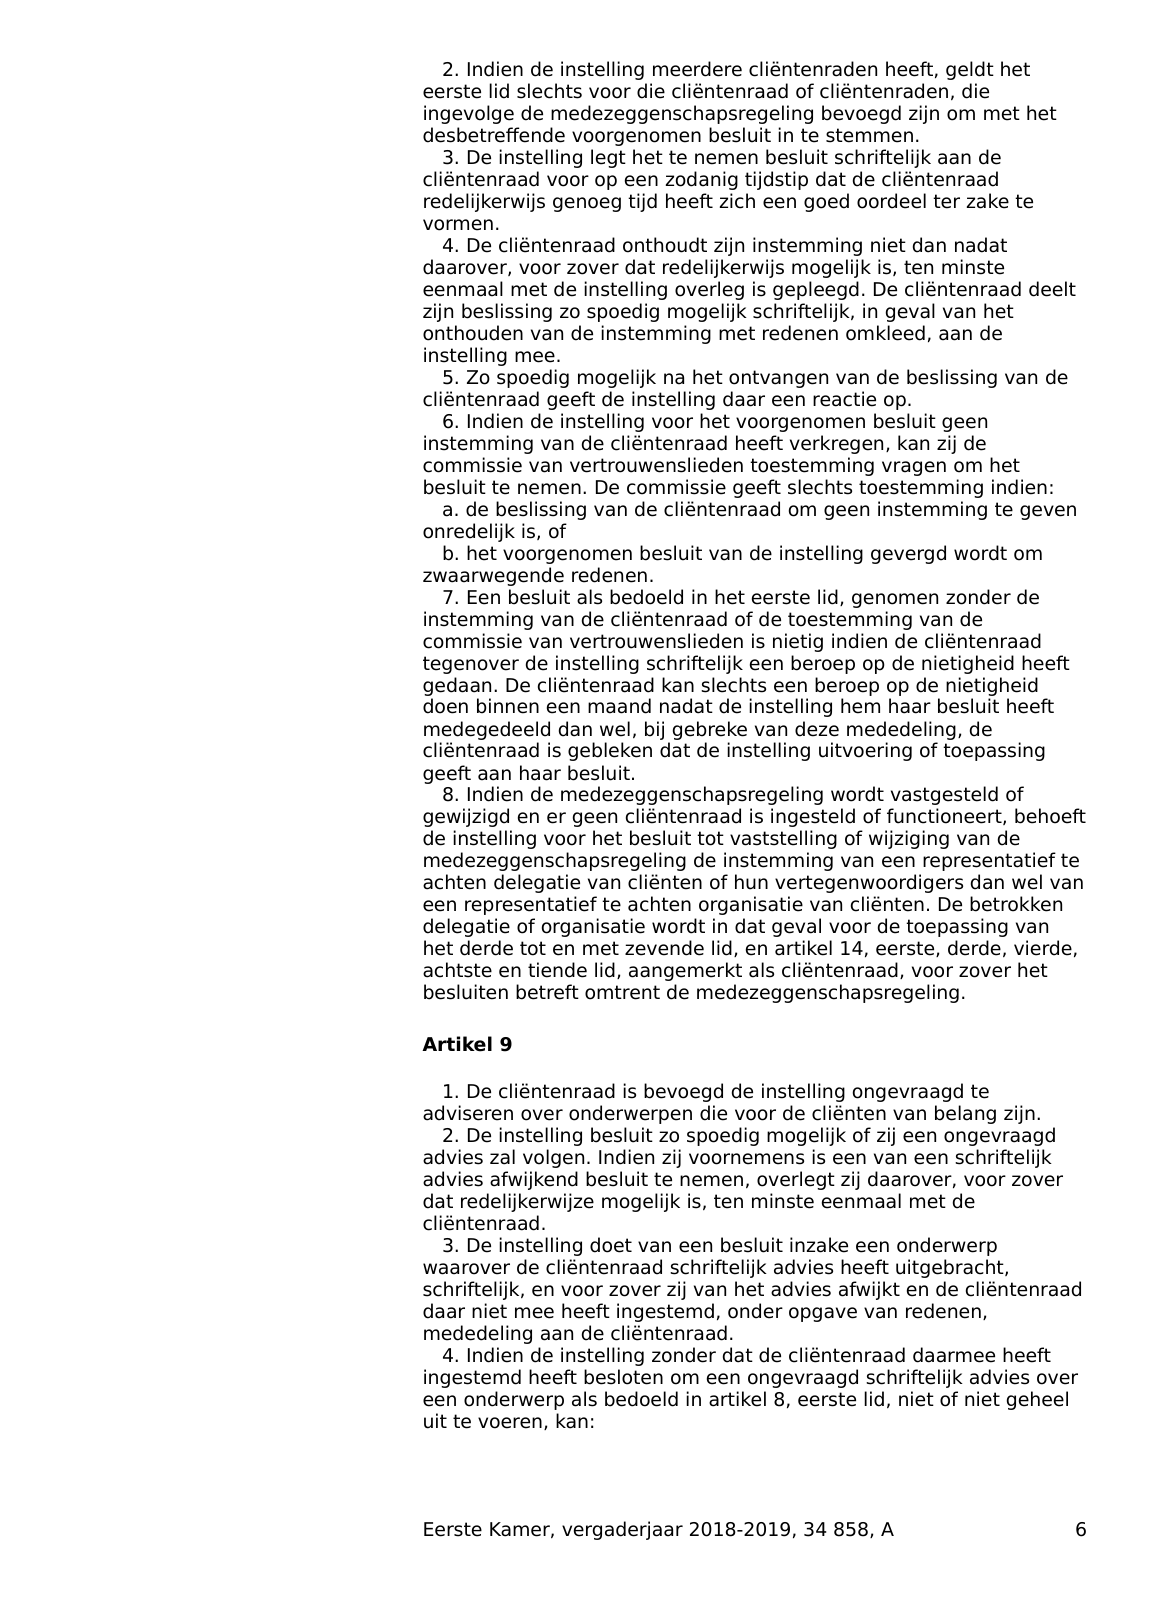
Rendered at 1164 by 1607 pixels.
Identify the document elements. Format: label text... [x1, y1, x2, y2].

text a. de beslissing van de cliëntenraad om geen instemming te geven onredelijk is, of [422, 499, 1087, 543]
text b. het voorgenomen besluit van de instelling gevergd wordt om zwaarwegende redenen. [422, 543, 1087, 587]
text 2. De instelling besluit zo spoedig mogelijk of zij een ongevraagd advies zal volgen. Indien zij voornemens is een van een schriftelijk advies afwijkend besluit te nemen, overlegt zij daarover, voor zover dat redelijkerwijze mogelijk is, ten minste eenmaal met de cliëntenraad. [422, 1125, 1087, 1235]
text 4. Indien de instelling zonder dat de cliëntenraad daarmee heeft ingestemd heeft besloten om een ongevraagd schriftelijk advies over een onderwerp als bedoeld in artikel 8, eerste lid, niet of niet geheel uit te voeren, kan: [422, 1345, 1087, 1433]
text 3. De instelling legt het te nemen besluit schriftelijk aan de cliëntenraad voor op een zodanig tijdstip dat de cliëntenraad redelijkerwijs genoeg tijd heeft zich een goed oordeel ter zake te vormen. [422, 147, 1087, 235]
text 2. Indien de instelling meerdere cliëntenraden heeft, geldt het eerste lid slechts voor die cliëntenraad of cliëntenraden, die ingevolge de medezeggenschapsregeling bevoegd zijn om met het desbetreffende voorgenomen besluit in te stemmen. [422, 59, 1087, 147]
text 6. Indien de instelling voor het voorgenomen besluit geen instemming van de cliëntenraad heeft verkregen, kan zij de commissie van vertrouwenslieden toestemming vragen om het besluit te nemen. De commissie geeft slechts toestemming indien: [422, 411, 1087, 499]
subtitle Artikel 9 [422, 1034, 1087, 1056]
text 7. Een besluit als bedoeld in het eerste lid, genomen zonder de instemming van de cliëntenraad of de toestemming van de commissie van vertrouwenslieden is nietig indien de cliëntenraad tegenover de instelling schriftelijk een beroep op de nietigheid heeft gedaan. De cliëntenraad kan slechts een beroep op de nietigheid doen binnen een maand nadat de instelling hem haar besluit heeft medegedeeld dan wel, bij gebreke van deze mededeling, de cliëntenraad is gebleken dat de instelling uitvoering of toepassing geeft aan haar besluit. [422, 587, 1087, 784]
text 3. De instelling doet van een besluit inzake een onderwerp waarover de cliëntenraad schriftelijk advies heeft uitgebracht, schriftelijk, en voor zover zij van het advies afwijkt en de cliëntenraad daar niet mee heeft ingestemd, onder opgave van redenen, mededeling aan de cliëntenraad. [422, 1235, 1087, 1345]
text 5. Zo spoedig mogelijk na het ontvangen van de beslissing van de cliëntenraad geeft de instelling daar een reactie op. [422, 367, 1087, 411]
text 8. Indien de medezeggenschapsregeling wordt vastgesteld of gewijzigd en er geen cliëntenraad is ingesteld of functioneert, behoeft de instelling voor het besluit tot vaststelling of wijziging van de medezeggenschapsregeling de instemming van een representatief te achten delegatie van cliënten of hun vertegenwoordigers dan wel van een representatief te achten organisatie van cliënten. De betrokken delegatie of organisatie wordt in dat geval voor de toepassing van het derde tot en met zevende lid, en artikel 14, eerste, derde, vierde, achtste en tiende lid, aangemerkt als cliëntenraad, voor zover het besluiten betreft omtrent de medezeggenschapsregeling. [422, 784, 1087, 1004]
text 1. De cliëntenraad is bevoegd de instelling ongevraagd te adviseren over onderwerpen die voor de cliënten van belang zijn. [422, 1081, 1087, 1125]
text 4. De cliëntenraad onthoudt zijn instemming niet dan nadat daarover, voor zover dat redelijkerwijs mogelijk is, ten minste eenmaal met de instelling overleg is gepleegd. De cliëntenraad deelt zijn beslissing zo spoedig mogelijk schriftelijk, in geval van het onthouden van de instemming met redenen omkleed, aan de instelling mee. [422, 235, 1087, 367]
